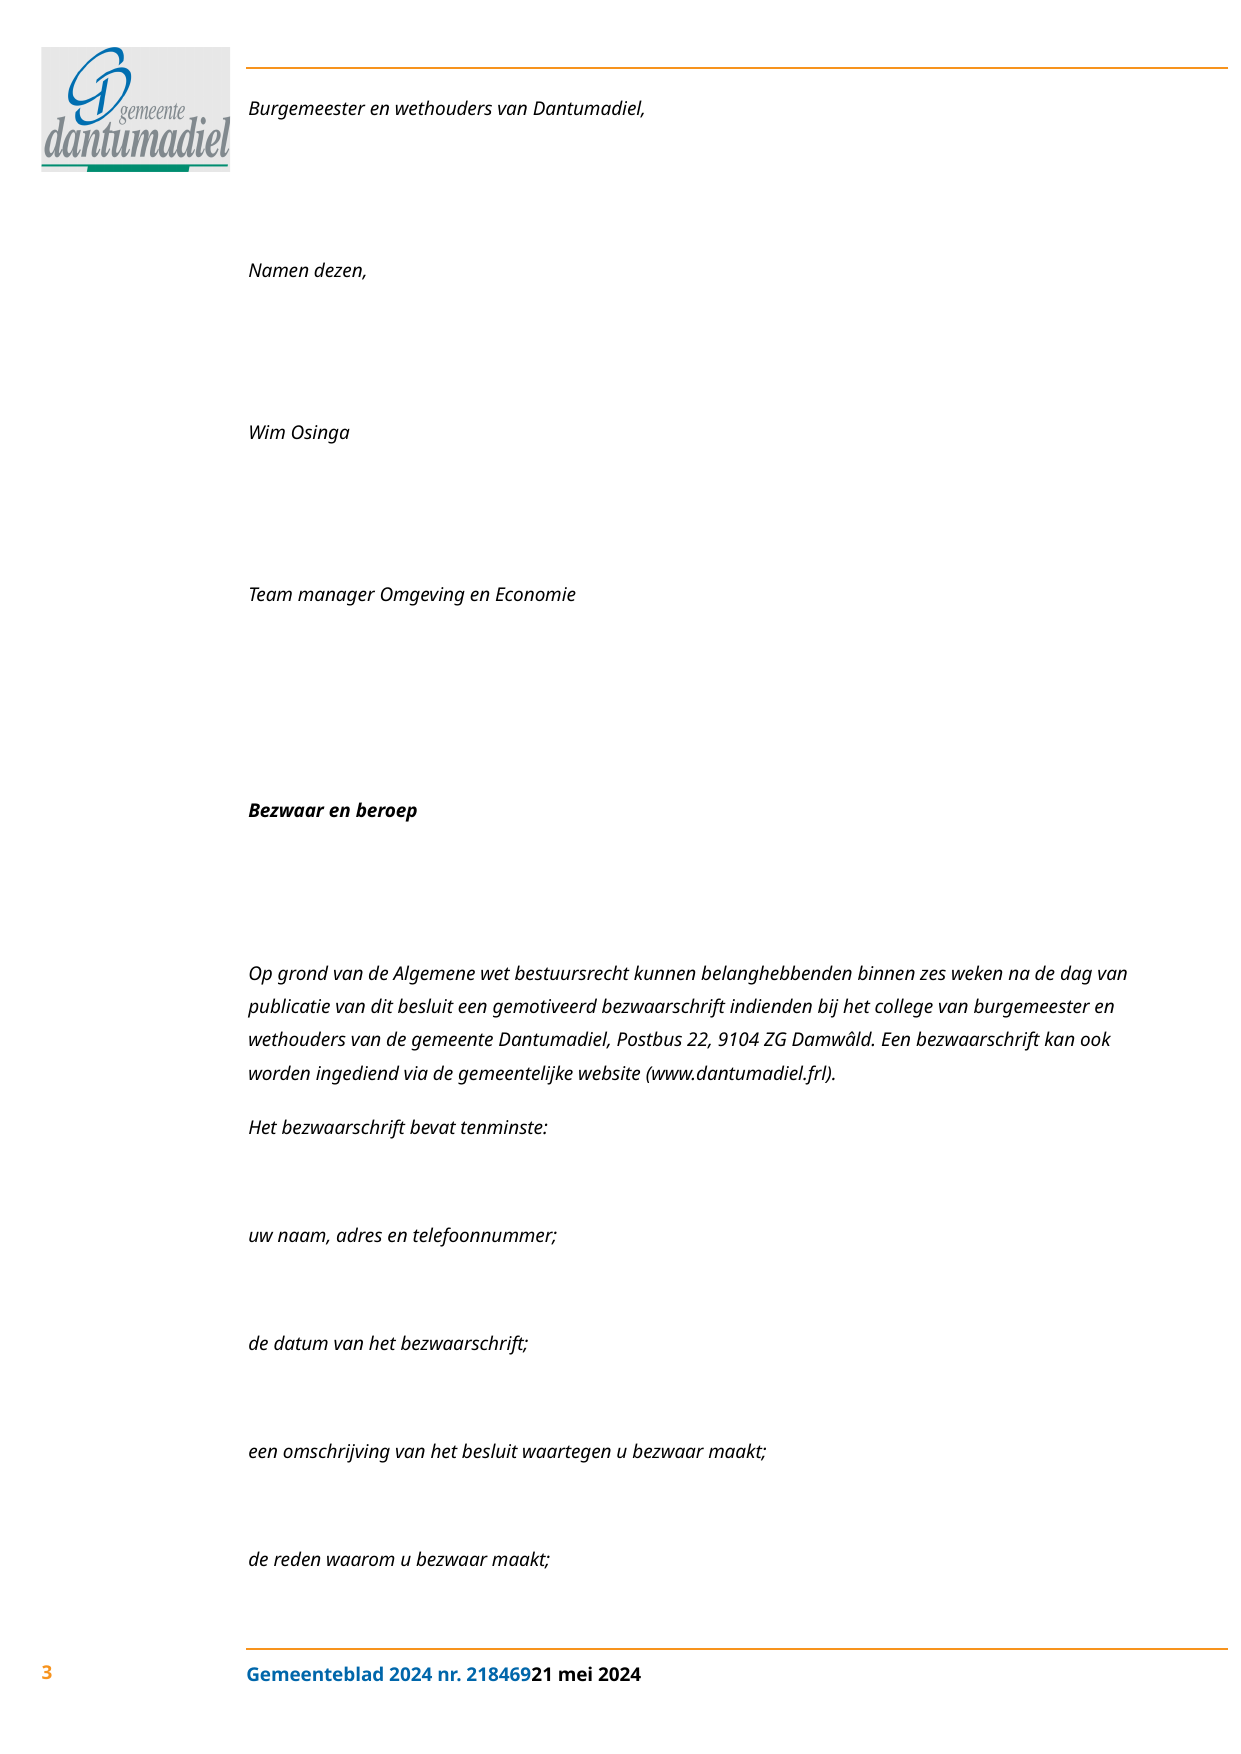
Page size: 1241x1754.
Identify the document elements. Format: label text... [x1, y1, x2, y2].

picture [41, 47, 231, 172]
text Op grond van de Algemene wet bestuursrecht kunnen belanghebbenden binnen zes weken na de dag van publicatie van dit besluit een gemotiveerd bezwaarschrift indienden bij het college van burgemeester en wethouders van de gemeente Dantumadiel, Postbus 22, 9104 ZG Damwâld. Een bezwaarschrift kan ook worden ingediend via de gemeentelijke website (www.dantumadiel.frl). [248, 960, 1152, 1086]
text Wim Osinga [248, 419, 1152, 445]
text Namen dezen, [248, 257, 1152, 283]
text Burgemeester en wethouders van Dantumadiel, [248, 95, 1152, 121]
text uw naam, adres en telefoonnummer; [248, 1222, 1152, 1248]
text Team manager Omgeving en Economie [248, 581, 1152, 607]
text Bezwaar en beroep [248, 798, 1152, 823]
text de reden waarom u bezwaar maakt; [248, 1547, 1152, 1572]
text een omschrijving van het besluit waartegen u bezwaar maakt; [248, 1438, 1152, 1464]
text de datum van het bezwaarschrift; [248, 1330, 1152, 1356]
text Het bezwaarschrift bevat tenminste: [248, 1114, 1152, 1140]
